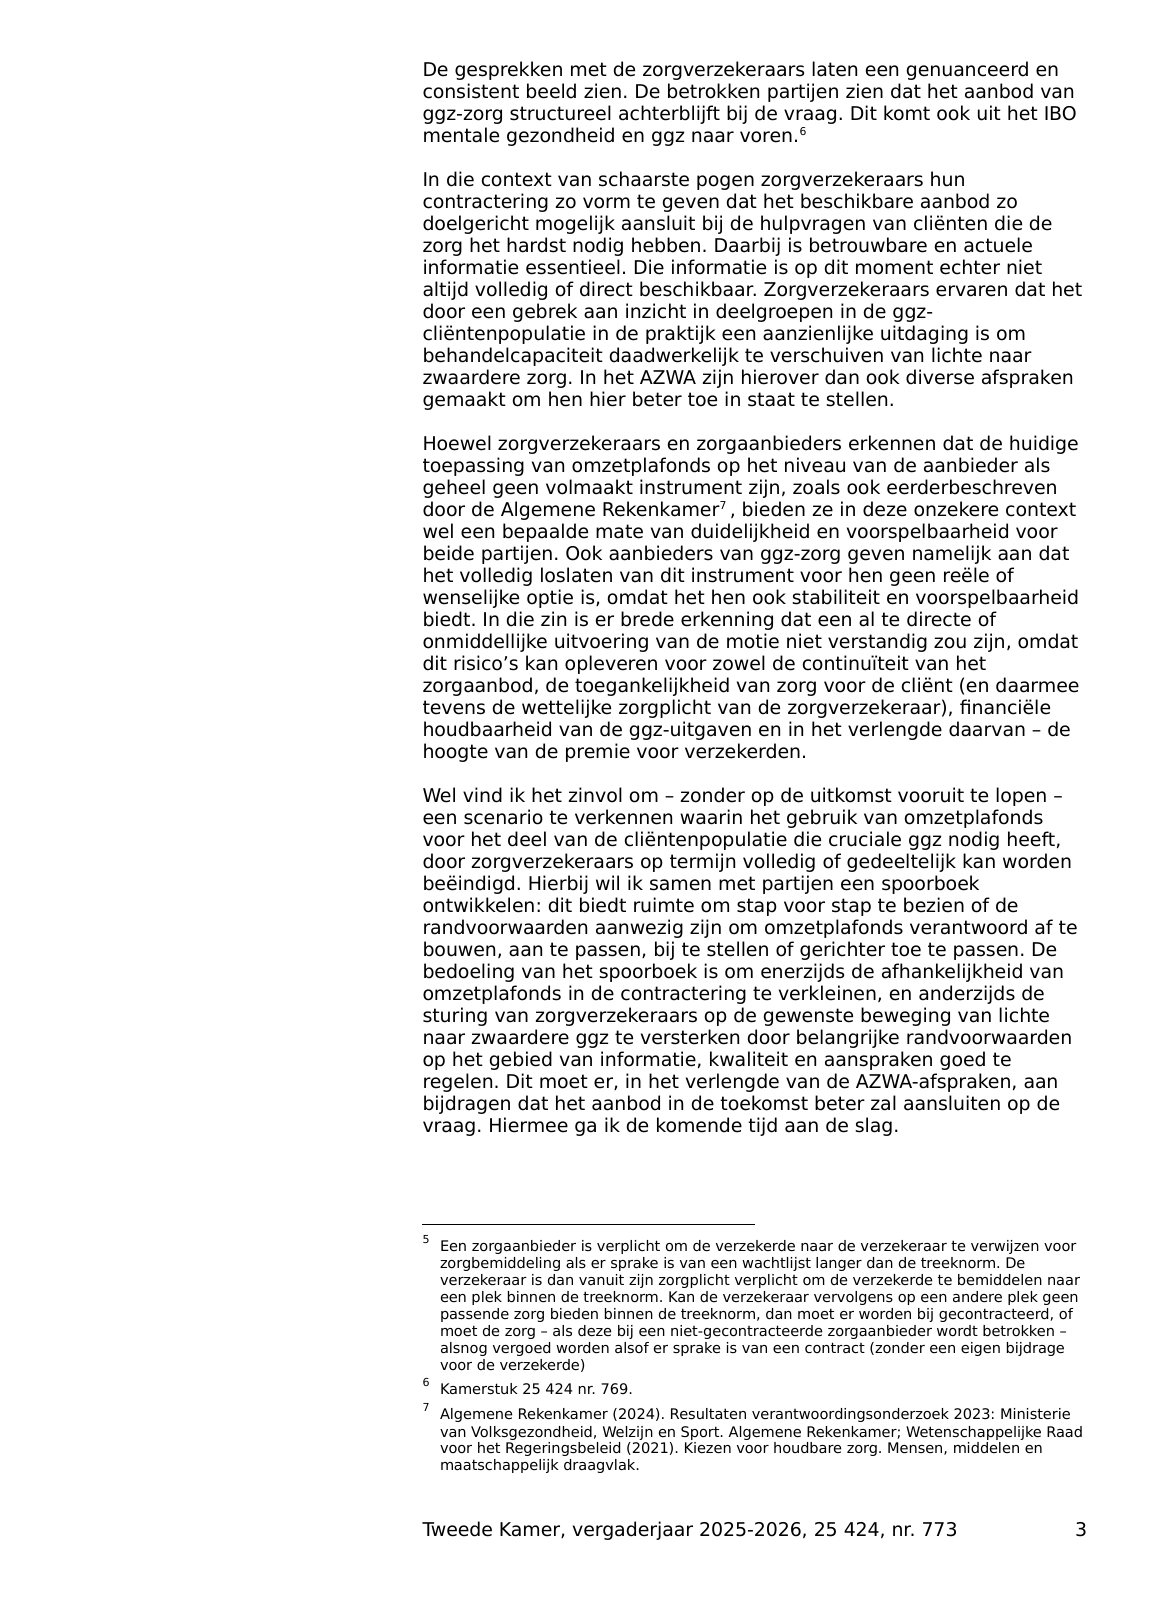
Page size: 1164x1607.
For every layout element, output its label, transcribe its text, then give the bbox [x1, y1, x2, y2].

text Algemene Rekenkamer (2024). Resultaten verantwoordingsonderzoek 2023: Ministerie van Volksgezondheid, Welzijn en Sport. Algemene Rekenkamer; Wetenschappelijke Raad voor het Regeringsbeleid (2021). Kiezen voor houdbare zorg. Mensen, middelen en maatschappelijk draagvlak. [422, 1402, 1087, 1474]
text Een zorgaanbieder is verplicht om de verzekerde naar de verzekeraar te verwijzen voor zorgbemiddeling als er sprake is van een wachtlijst langer dan de treeknorm. De verzekeraar is dan vanuit zijn zorgplicht verplicht om de verzekerde te bemiddelen naar een plek binnen de treeknorm. Kan de verzekeraar vervolgens op een andere plek geen passende zorg bieden binnen de treeknorm, dan moet er worden bij gecontracteerd, of moet de zorg – als deze bij een niet-gecontracteerde zorgaanbieder wordt betrokken – alsnog vergoed worden alsof er sprake is van een contract (zonder een eigen bijdrage voor de verzekerde) [422, 1233, 1087, 1374]
text In die context van schaarste pogen zorgverzekeraars hun contractering zo vorm te geven dat het beschikbare aanbod zo doelgericht mogelijk aansluit bij de hulpvragen van cliënten die de zorg het hardst nodig hebben. Daarbij is betrouwbare en actuele informatie essentieel. Die informatie is op dit moment echter niet altijd volledig of direct beschikbaar. Zorgverzekeraars ervaren dat het door een gebrek aan inzicht in deelgroepen in de ggz-cliëntenpopulatie in de praktijk een aanzienlijke uitdaging is om behandelcapaciteit daadwerkelijk te verschuiven van lichte naar zwaardere zorg. In het AZWA zijn hierover dan ook diverse afspraken gemaakt om hen hier beter toe in staat te stellen. [422, 169, 1087, 411]
text Kamerstuk 25 424 nr. 769. [422, 1377, 1087, 1399]
text De gesprekken met de zorgverzekeraars laten een genuanceerd en consistent beeld zien. De betrokken partijen zien dat het aanbod van ggz-zorg structureel achterblijft bij de vraag. Dit komt ook uit het IBO mentale gezondheid en ggz naar voren. [422, 59, 1087, 147]
text Wel vind ik het zinvol om – zonder op de uitkomst vooruit te lopen – een scenario te verkennen waarin het gebruik van omzetplafonds voor het deel van de cliëntenpopulatie die cruciale ggz nodig heeft, door zorgverzekeraars op termijn volledig of gedeeltelijk kan worden beëindigd. Hierbij wil ik samen met partijen een spoorboek ontwikkelen: dit biedt ruimte om stap voor stap te bezien of de randvoorwaarden aanwezig zijn om omzetplafonds verantwoord af te bouwen, aan te passen, bij te stellen of gerichter toe te passen. De bedoeling van het spoorboek is om enerzijds de afhankelijkheid van omzetplafonds in de contractering te verkleinen, en anderzijds de sturing van zorgverzekeraars op de gewenste beweging van lichte naar zwaardere ggz te versterken door belangrijke randvoorwaarden op het gebied van informatie, kwaliteit en aanspraken goed te regelen. Dit moet er, in het verlengde van de AZWA-afspraken, aan bijdragen dat het aanbod in de toekomst beter zal aansluiten op de vraag. Hiermee ga ik de komende tijd aan de slag. [422, 785, 1087, 1137]
text Hoewel zorgverzekeraars en zorgaanbieders erkennen dat de huidige toepassing van omzetplafonds op het niveau van de aanbieder als geheel geen volmaakt instrument zijn, zoals ook eerderbeschreven door de Algemene Rekenkamer, bieden ze in deze onzekere context wel een bepaalde mate van duidelijkheid en voorspelbaarheid voor beide partijen. Ook aanbieders van ggz-zorg geven namelijk aan dat het volledig loslaten van dit instrument voor hen geen reële of wenselijke optie is, omdat het hen ook stabiliteit en voorspelbaarheid biedt. In die zin is er brede erkenning dat een al te directe of onmiddellijke uitvoering van de motie niet verstandig zou zijn, omdat dit risico’s kan opleveren voor zowel de continuïteit van het zorgaanbod, de toegankelijkheid van zorg voor de cliënt (en daarmee tevens de wettelijke zorgplicht van de zorgverzekeraar), financiële houdbaarheid van de ggz-uitgaven en in het verlengde daarvan – de hoogte van de premie voor verzekerden. [422, 433, 1087, 763]
